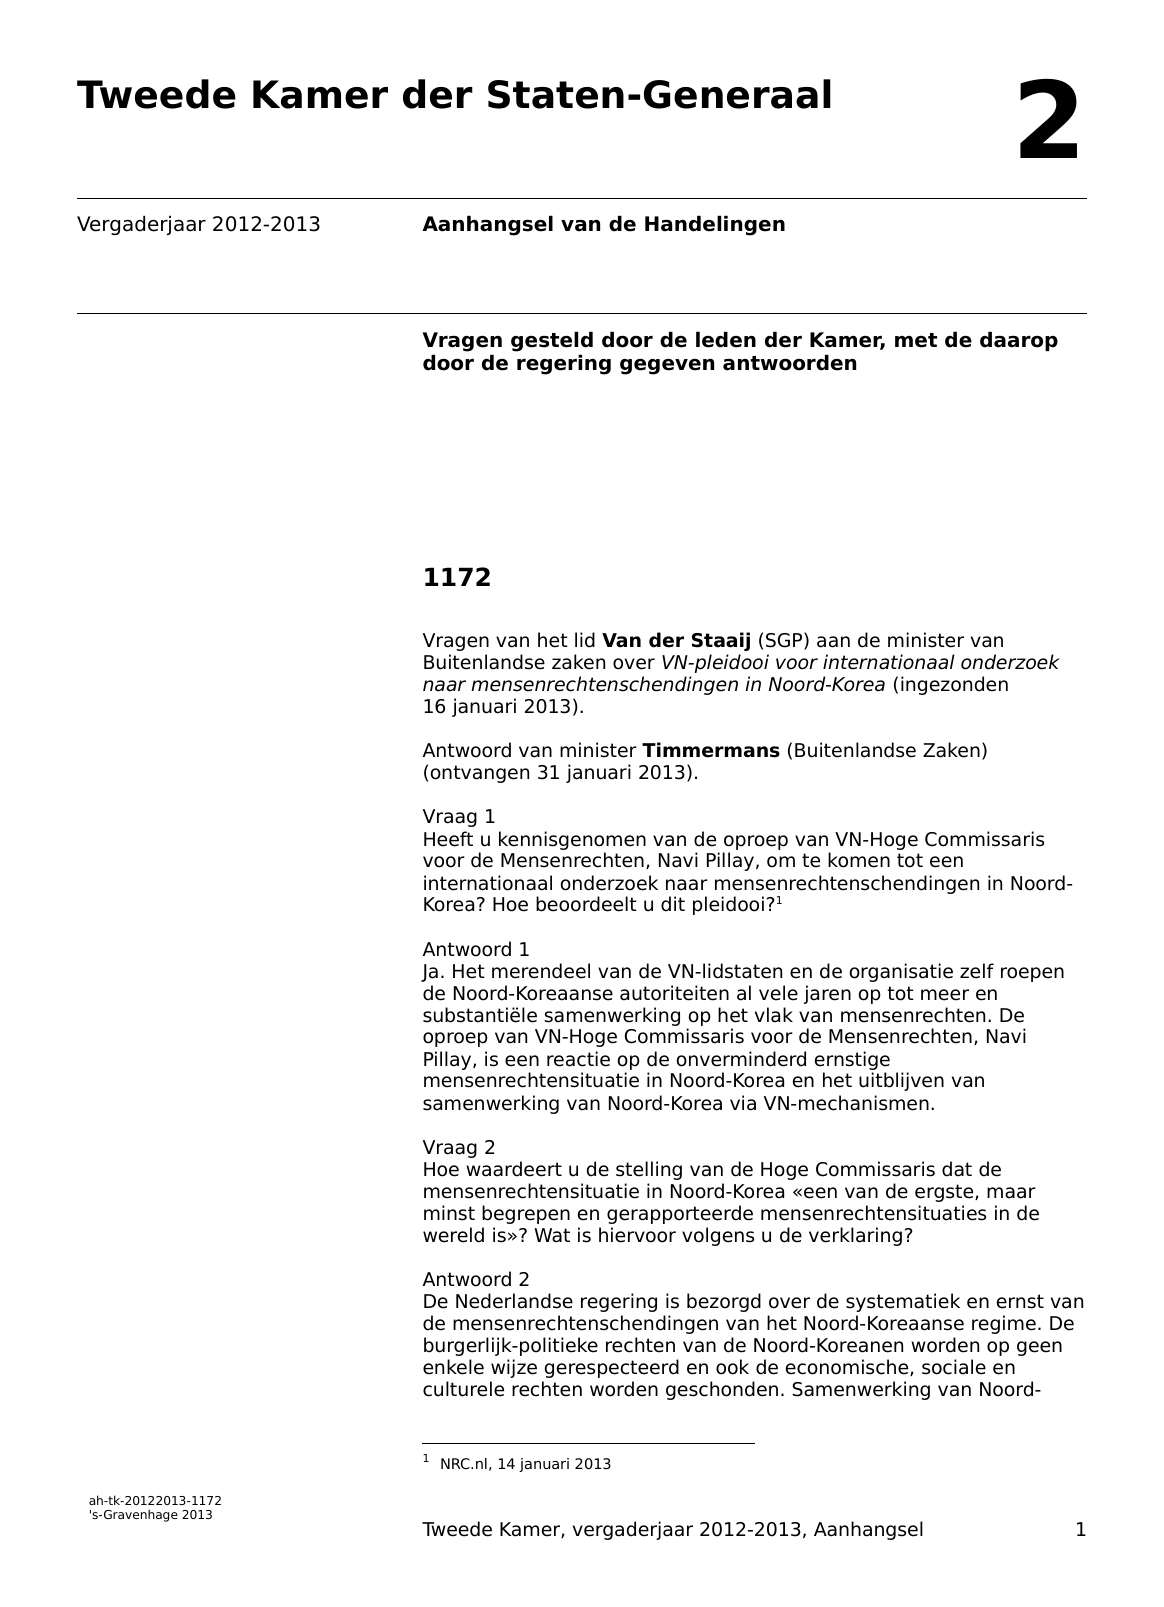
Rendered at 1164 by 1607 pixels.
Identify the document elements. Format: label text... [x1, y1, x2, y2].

text NRC.nl, 14 januari 2013 [422, 1452, 1087, 1474]
table_cell [77, 314, 422, 375]
table_header Tweede Kamer der Staten-Generaal [77, 59, 886, 198]
text Antwoord 1 [422, 938, 1087, 961]
table_header 2 [886, 59, 1087, 198]
text Hoe waardeert u de stelling van de Hoge Commissaris dat de mensenrechtensituatie in Noord-Korea «een van de ergste, maar minst begrepen en gerapporteerde mensenrechtensituaties in de wereld is»? Wat is hiervoor volgens u de verklaring? [422, 1158, 1087, 1246]
text 1172 [422, 563, 1087, 592]
text Vraag 2 [422, 1137, 1087, 1158]
text Antwoord 2 [422, 1269, 1087, 1291]
table_cell Vragen gesteld door de leden der Kamer, met de daarop door de regering gegeven antwoorden [422, 314, 1087, 375]
table_cell Vergaderjaar 2012-2013 [77, 199, 422, 313]
table_cell Aanhangsel van de Handelingen [422, 199, 1087, 313]
text Heeft u kennisgenomen van de oproep van VN-Hoge Commissaris voor de Mensenrechten, Navi Pillay, om te komen tot een internationaal onderzoek naar mensenrechtenschendingen in Noord-Korea? Hoe beoordeelt u dit pleidooi? [422, 828, 1087, 916]
text Ja. Het merendeel van de VN-lidstaten en de organisatie zelf roepen de Noord-Koreaanse autoriteiten al vele jaren op tot meer en substantiële samenwerking op het vlak van mensenrechten. De oproep van VN-Hoge Commissaris voor de Mensenrechten, Navi Pillay, is een reactie op de onverminderd ernstige mensenrechtensituatie in Noord-Korea en het uitblijven van samenwerking van Noord-Korea via VN-mechanismen. [422, 961, 1087, 1114]
text Vraag 1 [422, 806, 1087, 828]
text Antwoord van minister Timmermans (Buitenlandse Zaken) (ontvangen 31 januari 2013). [422, 740, 1087, 784]
text Vragen van het lid Van der Staaij (SGP) aan de minister van Buitenlandse zaken over VN-pleidooi voor internationaal onderzoek naar mensenrechtenschendingen in Noord-Korea (ingezonden 16 januari 2013). [422, 630, 1087, 718]
text ah-tk-20122013-1172 [88, 1494, 323, 1508]
text De Nederlandse regering is bezorgd over de systematiek en ernst van de mensenrechtenschendingen van het Noord-Koreaanse regime. De burgerlijk-politieke rechten van de Noord-Koreanen worden op geen enkele wijze gerespecteerd en ook de economische, sociale en culturele rechten worden geschonden. Samenwerking van Noord- [422, 1291, 1087, 1401]
text 's-Gravenhage 2013 [88, 1508, 323, 1522]
